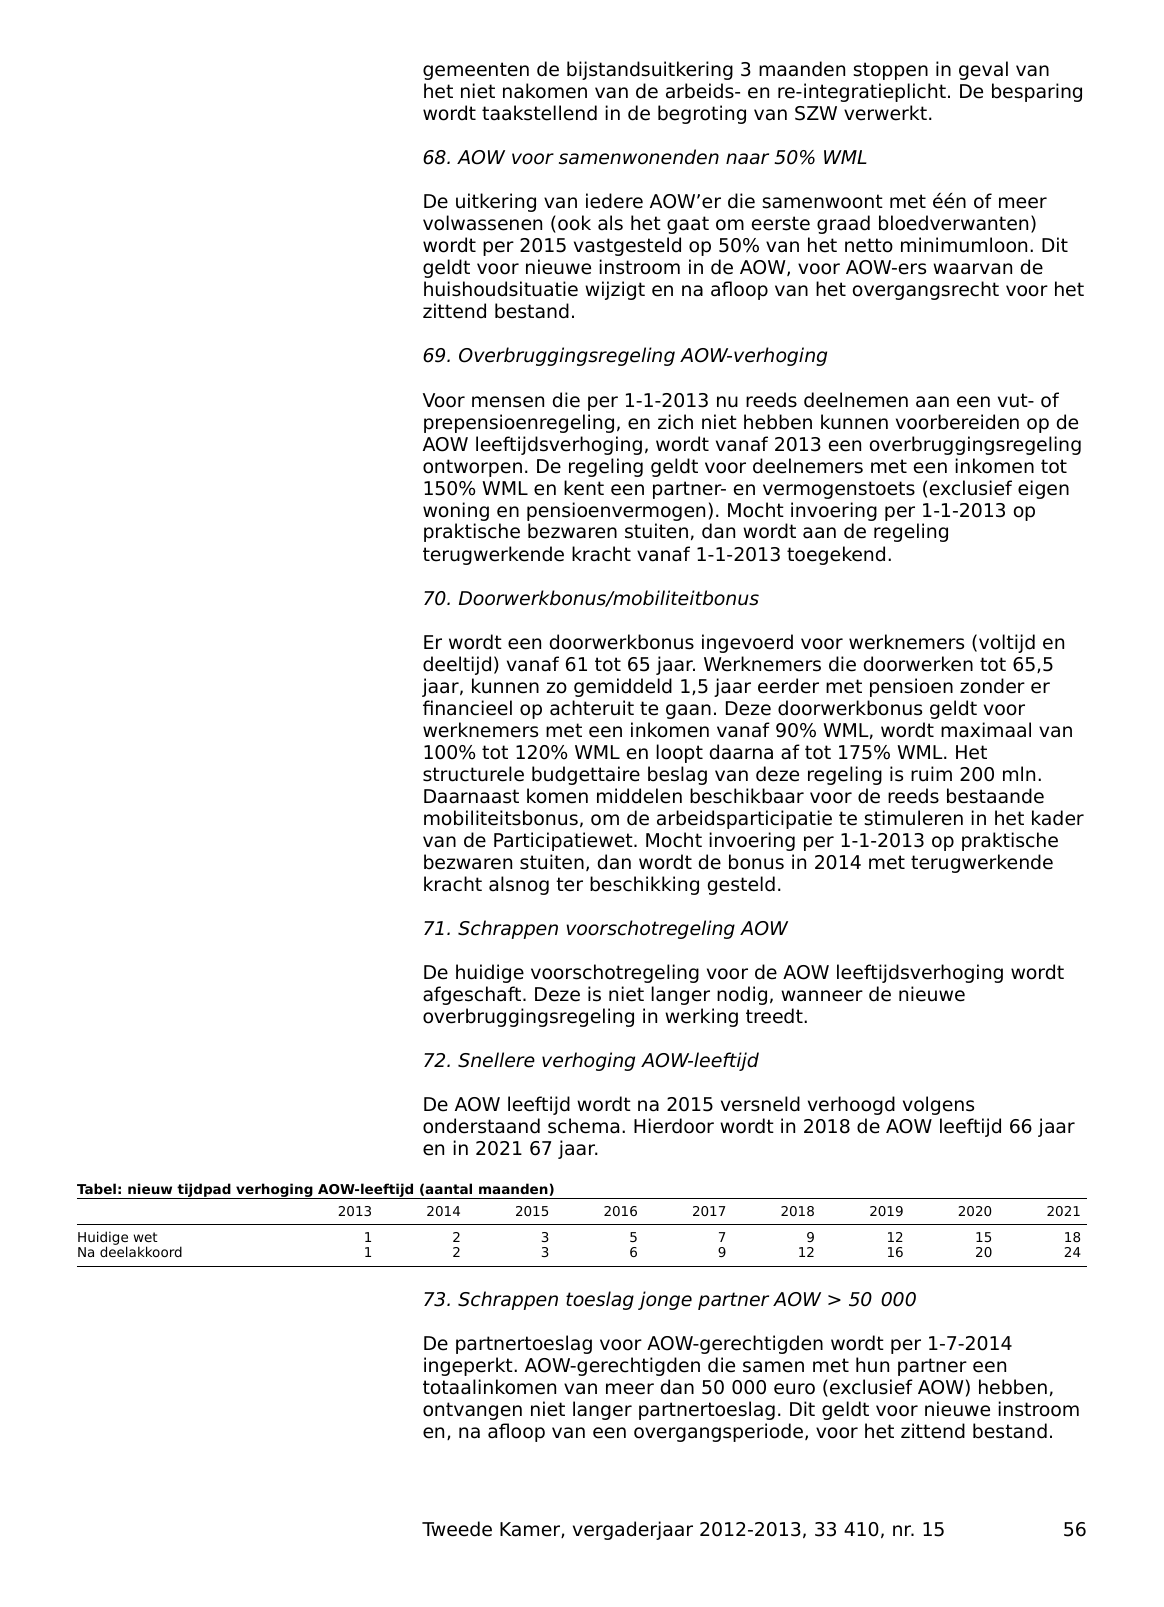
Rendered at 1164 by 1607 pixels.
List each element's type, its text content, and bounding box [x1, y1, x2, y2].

table_cell 2017 [644, 1199, 732, 1224]
table_cell 15 [909, 1225, 998, 1245]
table_cell 2015 [466, 1199, 555, 1224]
table_cell 6 [555, 1245, 644, 1266]
table_cell 24 [998, 1245, 1087, 1266]
text De huidige voorschotregeling voor de AOW leeftijdsverhoging wordt afgeschaft. Deze is niet langer nodig, wanneer de nieuwe overbruggingsregeling in werking treedt. [422, 962, 1087, 1028]
text De uitkering van iedere AOW’er die samenwoont met één of meer volwassenen (ook als het gaat om eerste graad bloedverwanten) wordt per 2015 vastgesteld op 50% van het netto minimumloon. Dit geldt voor nieuwe instroom in de AOW, voor AOW-ers waarvan de huishoudsituatie wijzigt en na afloop van het overgangsrecht voor het zittend bestand. [422, 191, 1087, 323]
table_cell 2018 [732, 1199, 821, 1224]
table_cell 18 [998, 1225, 1087, 1245]
table_cell 1 [289, 1225, 378, 1245]
table_cell Na deelakkoord [77, 1245, 289, 1266]
subtitle 68. AOW voor samenwonenden naar 50% WML [422, 147, 1087, 169]
subtitle 70. Doorwerkbonus/mobiliteitbonus [422, 588, 1087, 609]
table_cell 12 [821, 1225, 909, 1245]
subtitle 73. Schrappen toeslag jonge partner AOW > 50 000 [422, 1289, 1087, 1311]
text Er wordt een doorwerkbonus ingevoerd voor werknemers (voltijd en deeltijd) vanaf 61 tot 65 jaar. Werknemers die doorwerken tot 65,5 jaar, kunnen zo gemiddeld 1,5 jaar eerder met pensioen zonder er financieel op achteruit te gaan. Deze doorwerkbonus geldt voor werknemers met een inkomen vanaf 90% WML, wordt maximaal van 100% tot 120% WML en loopt daarna af tot 175% WML. Het structurele budgettaire beslag van deze regeling is ruim 200 mln. Daarnaast komen middelen beschikbaar voor de reeds bestaande mobiliteitsbonus, om de arbeidsparticipatie te stimuleren in het kader van de Participatiewet. Mocht invoering per 1-1-2013 op praktische bezwaren stuiten, dan wordt de bonus in 2014 met terugwerkende kracht alsnog ter beschikking gesteld. [422, 632, 1087, 896]
table_cell 3 [466, 1245, 555, 1266]
subtitle 71. Schrappen voorschotregeling AOW [422, 918, 1087, 940]
text De AOW leeftijd wordt na 2015 versneld verhoogd volgens onderstaand schema. Hierdoor wordt in 2018 de AOW leeftijd 66 jaar en in 2021 67 jaar. [422, 1094, 1087, 1160]
table_cell 2020 [909, 1199, 998, 1224]
table_cell 2013 [289, 1199, 378, 1224]
table_cell Huidige wet [77, 1225, 289, 1245]
subtitle 69. Overbruggingsregeling AOW-verhoging [422, 345, 1087, 367]
table_cell 9 [732, 1225, 821, 1245]
table_cell 3 [466, 1225, 555, 1245]
table_cell 5 [555, 1225, 644, 1245]
table_cell 9 [644, 1245, 732, 1266]
table_cell 2019 [821, 1199, 909, 1224]
table_cell 20 [909, 1245, 998, 1266]
table_cell 2 [378, 1225, 466, 1245]
text De partnertoeslag voor AOW-gerechtigden wordt per 1-7-2014 ingeperkt. AOW-gerechtigden die samen met hun partner een totaalinkomen van meer dan 50 000 euro (exclusief AOW) hebben, ontvangen niet langer partnertoeslag. Dit geldt voor nieuwe instroom en, na afloop van een overgangsperiode, voor het zittend bestand. [422, 1333, 1087, 1443]
subtitle 72. Snellere verhoging AOW-leeftijd [422, 1050, 1087, 1072]
table_cell 2014 [378, 1199, 466, 1224]
table_header Tabel: nieuw tijdpad verhoging AOW-leeftijd (aantal maanden) [77, 1182, 1087, 1198]
table_cell 2021 [998, 1199, 1087, 1224]
text gemeenten de bijstandsuitkering 3 maanden stoppen in geval van het niet nakomen van de arbeids- en re-integratieplicht. De besparing wordt taakstellend in de begroting van SZW verwerkt. [422, 59, 1087, 125]
table_cell 16 [821, 1245, 909, 1266]
table_cell 1 [289, 1245, 378, 1266]
table_cell 7 [644, 1225, 732, 1245]
table_cell 2 [378, 1245, 466, 1266]
table_cell [77, 1199, 289, 1224]
table_cell 12 [732, 1245, 821, 1266]
text Voor mensen die per 1-1-2013 nu reeds deelnemen aan een vut- of prepensioenregeling, en zich niet hebben kunnen voorbereiden op de AOW leeftijdsverhoging, wordt vanaf 2013 een overbruggingsregeling ontworpen. De regeling geldt voor deelnemers met een inkomen tot 150% WML en kent een partner- en vermogenstoets (exclusief eigen woning en pensioenvermogen). Mocht invoering per 1-1-2013 op praktische bezwaren stuiten, dan wordt aan de regeling terugwerkende kracht vanaf 1-1-2013 toegekend. [422, 389, 1087, 565]
table_cell 2016 [555, 1199, 644, 1224]
